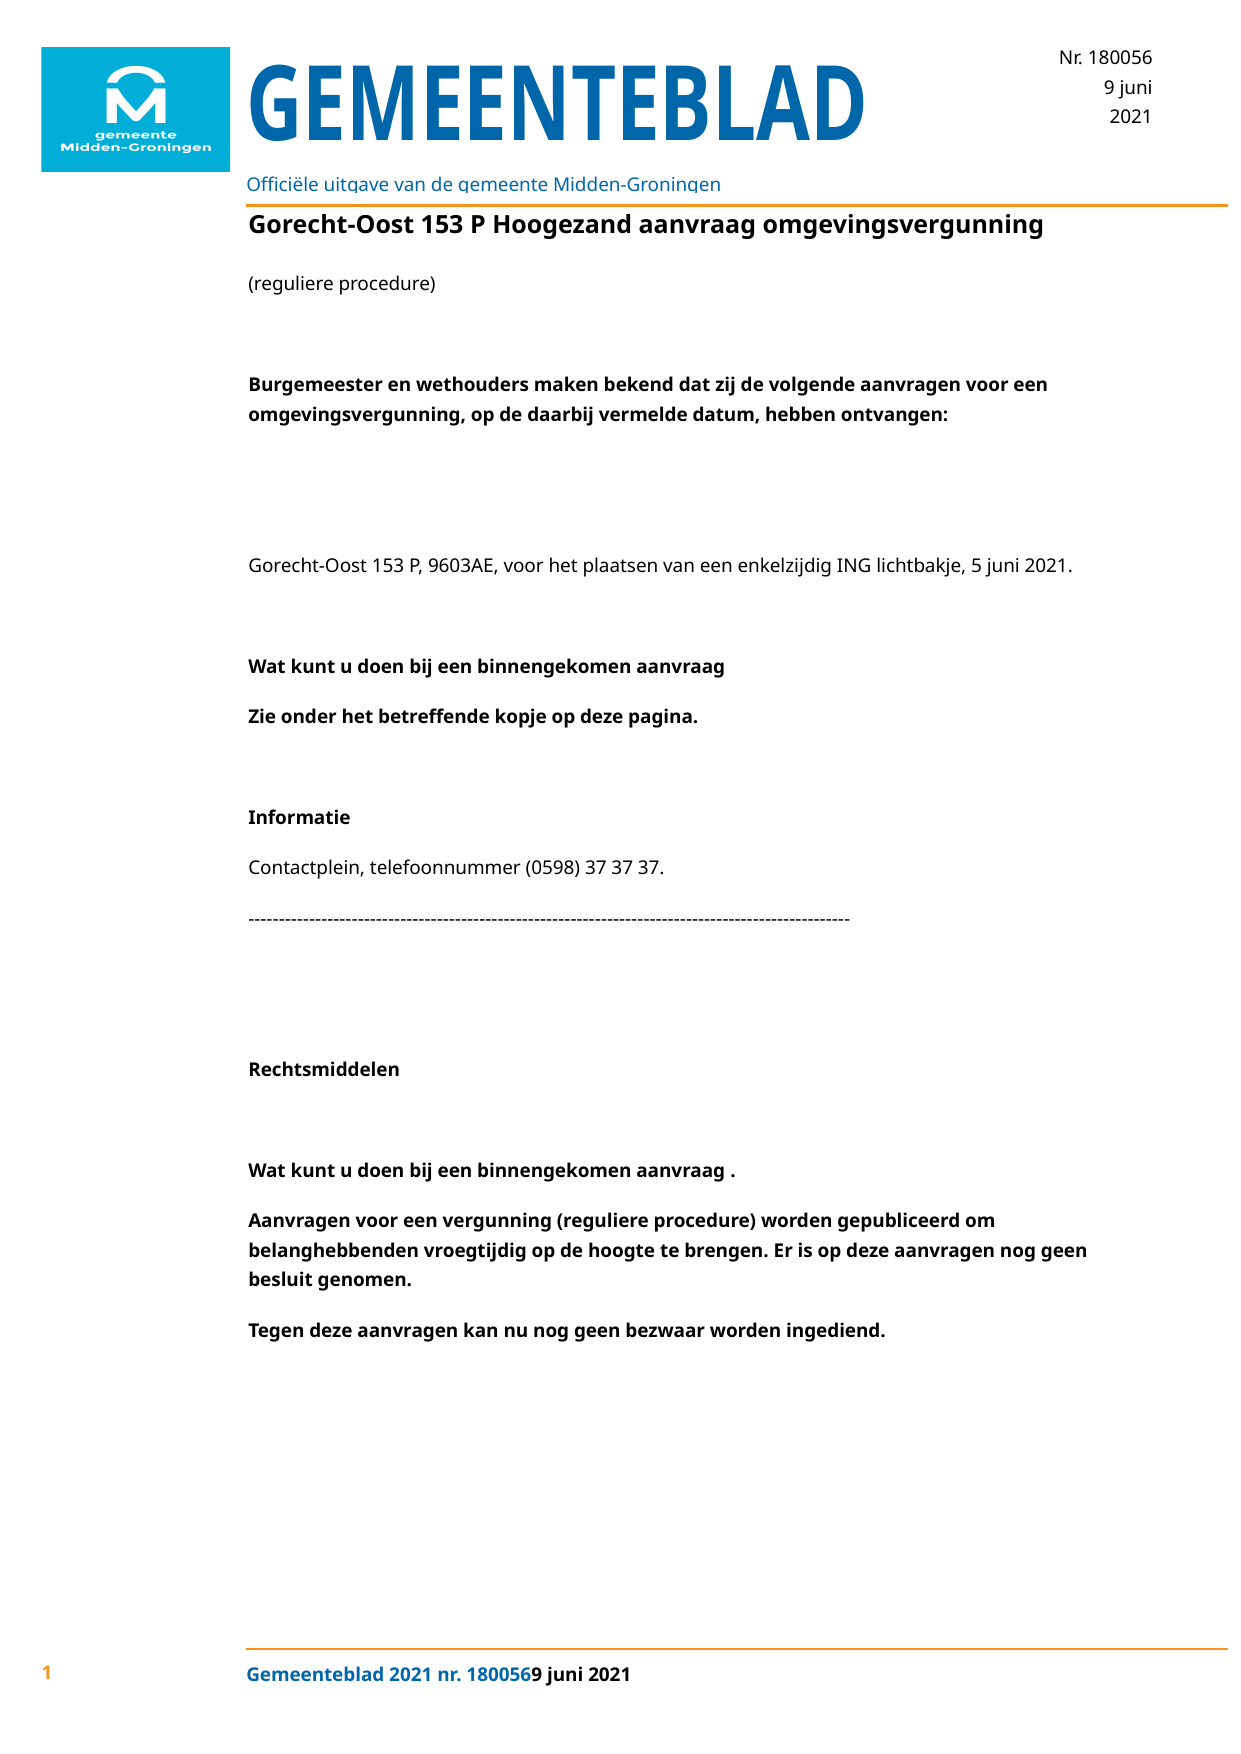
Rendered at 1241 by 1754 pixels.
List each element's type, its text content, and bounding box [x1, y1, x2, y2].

text Gorecht-Oost 153 P, 9603AE, voor het plaatsen van een enkelzijdig ING lichtbakje, 5 juni 2021. [248, 552, 1152, 578]
picture [107, 89, 165, 122]
text Rechtsmiddelen [248, 1056, 1152, 1082]
text (reguliere procedure) [248, 270, 1152, 296]
picture [108, 66, 164, 82]
picture [184, 146, 190, 153]
text Burgemeester en wethouders maken bekend dat zij de volgende aanvragen voor een omgevingsvergunning, op de daarbij vermelde datum, hebben ontvangen: [248, 371, 1152, 426]
text Aanvragen voor een vergunning (reguliere procedure) worden gepubliceerd om belanghebbenden vroegtijdig op de hoogte te brengen. Er is op deze aanvragen nog geen besluit genomen. [248, 1207, 1152, 1292]
text Contactplein, telefoonnummer (0598) 37 37 37. [248, 854, 1152, 880]
text Informatie [248, 804, 1152, 830]
text --------------------------------------------------------------------------------------------------- [248, 905, 1152, 931]
text Zie onder het betreffende kopje op deze pagina. [248, 703, 1152, 729]
text Gorecht-Oost 153 P Hoogezand aanvraag omgevingsvergunning [248, 207, 1152, 241]
text Wat kunt u doen bij een binnengekomen aanvraag [248, 653, 1152, 678]
text Tegen deze aanvragen kan nu nog geen bezwaar worden ingediend. [248, 1317, 1152, 1343]
text Wat kunt u doen bij een binnengekomen aanvraag . [248, 1157, 1152, 1183]
